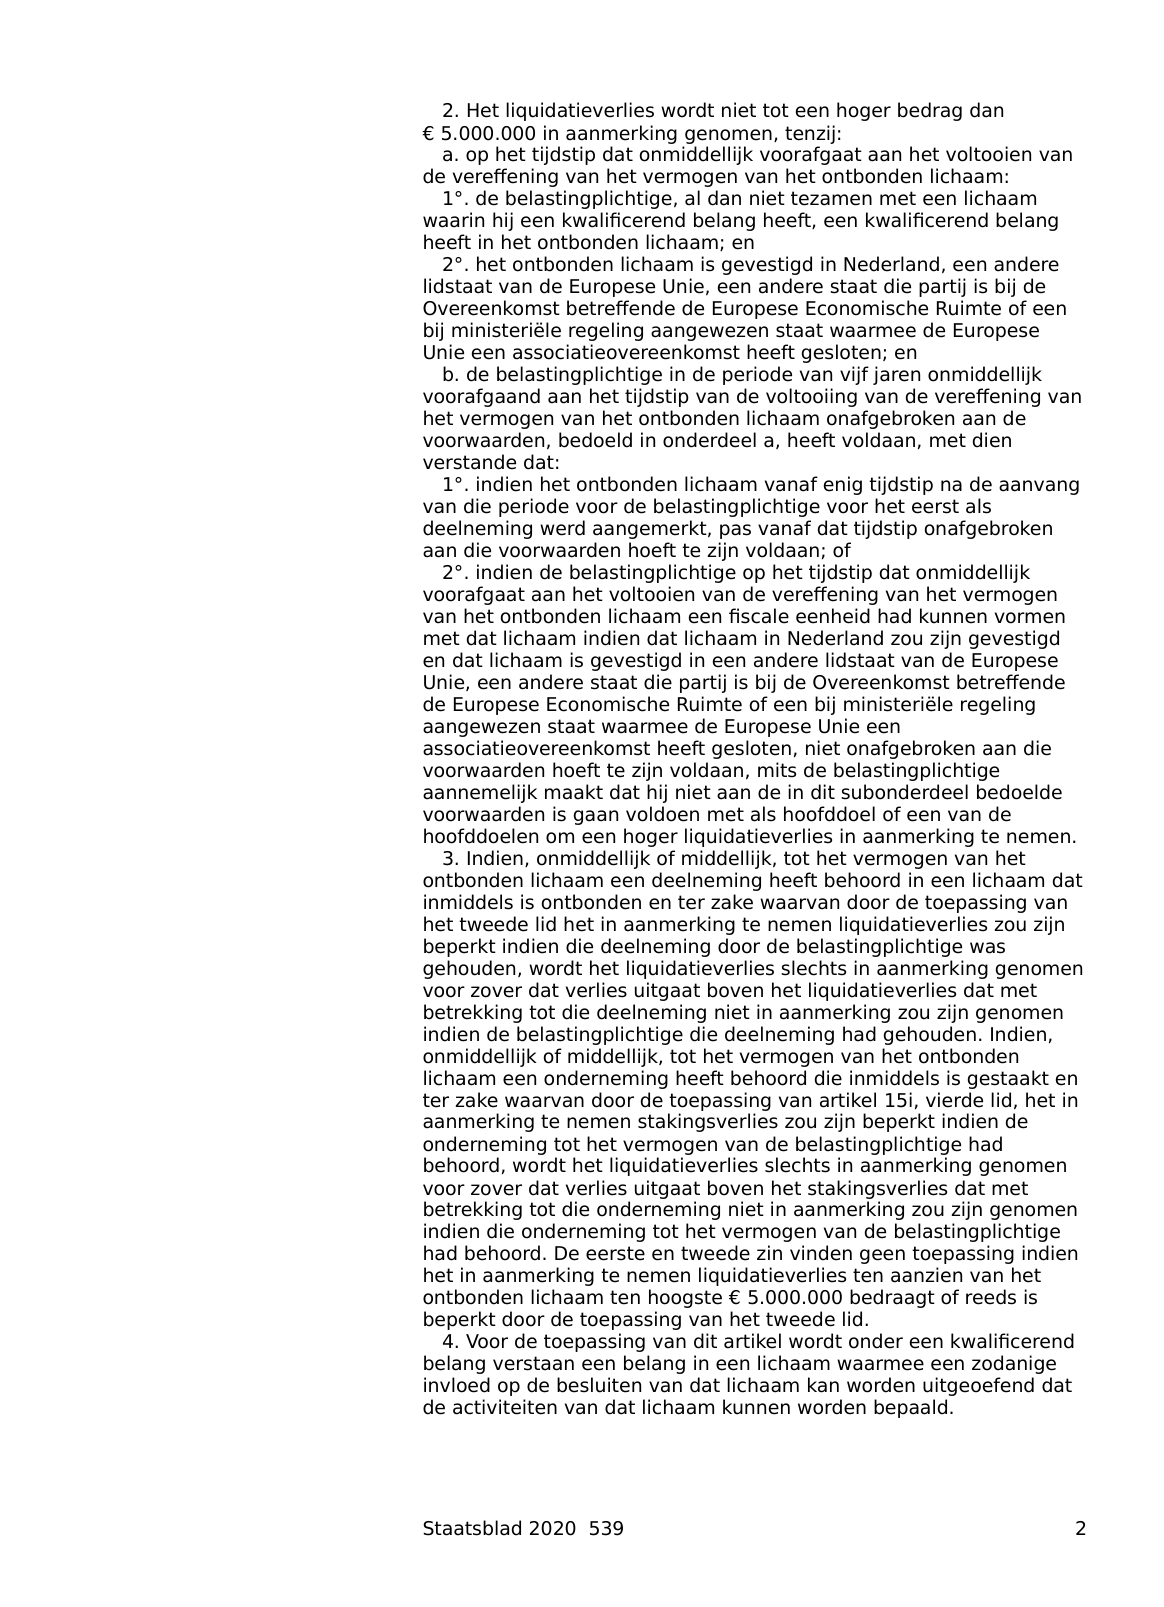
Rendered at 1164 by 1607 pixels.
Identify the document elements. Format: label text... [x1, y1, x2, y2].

text a. op het tijdstip dat onmiddellijk voorafgaat aan het voltooien van de vereffening van het vermogen van het ontbonden lichaam: [422, 144, 1087, 188]
text 2°. het ontbonden lichaam is gevestigd in Nederland, een andere lidstaat van de Europese Unie, een andere staat die partij is bij de Overeenkomst betreffende de Europese Economische Ruimte of een bij ministeriële regeling aangewezen staat waarmee de Europese Unie een associatieovereenkomst heeft gesloten; en [422, 254, 1087, 364]
text 4. Voor de toepassing van dit artikel wordt onder een kwalificerend belang verstaan een belang in een lichaam waarmee een zodanige invloed op de besluiten van dat lichaam kan worden uitgeoefend dat de activiteiten van dat lichaam kunnen worden bepaald. [422, 1331, 1087, 1419]
text 1°. de belastingplichtige, al dan niet tezamen met een lichaam waarin hij een kwalificerend belang heeft, een kwalificerend belang heeft in het ontbonden lichaam; en [422, 188, 1087, 254]
text b. de belastingplichtige in de periode van vijf jaren onmiddellijk voorafgaand aan het tijdstip van de voltooiing van de vereffening van het vermogen van het ontbonden lichaam onafgebroken aan de voorwaarden, bedoeld in onderdeel a, heeft voldaan, met dien verstande dat: [422, 364, 1087, 474]
text 3. Indien, onmiddellijk of middellijk, tot het vermogen van het ontbonden lichaam een deelneming heeft behoord in een lichaam dat inmiddels is ontbonden en ter zake waarvan door de toepassing van het tweede lid het in aanmerking te nemen liquidatieverlies zou zijn beperkt indien die deelneming door de belastingplichtige was gehouden, wordt het liquidatieverlies slechts in aanmerking genomen voor zover dat verlies uitgaat boven het liquidatieverlies dat met betrekking tot die deelneming niet in aanmerking zou zijn genomen indien de belastingplichtige die deelneming had gehouden. Indien, onmiddellijk of middellijk, tot het vermogen van het ontbonden lichaam een onderneming heeft behoord die inmiddels is gestaakt en ter zake waarvan door de toepassing van artikel 15i, vierde lid, het in aanmerking te nemen stakingsverlies zou zijn beperkt indien de onderneming tot het vermogen van de belastingplichtige had behoord, wordt het liquidatieverlies slechts in aanmerking genomen voor zover dat verlies uitgaat boven het stakingsverlies dat met betrekking tot die onderneming niet in aanmerking zou zijn genomen indien die onderneming tot het vermogen van de belastingplichtige had behoord. De eerste en tweede zin vinden geen toepassing indien het in aanmerking te nemen liquidatieverlies ten aanzien van het ontbonden lichaam ten hoogste € 5.000.000 bedraagt of reeds is beperkt door de toepassing van het tweede lid. [422, 848, 1087, 1331]
text 2. Het liquidatieverlies wordt niet tot een hoger bedrag dan € 5.000.000 in aanmerking genomen, tenzij: [422, 100, 1087, 144]
text 1°. indien het ontbonden lichaam vanaf enig tijdstip na de aanvang van die periode voor de belastingplichtige voor het eerst als deelneming werd aangemerkt, pas vanaf dat tijdstip onafgebroken aan die voorwaarden hoeft te zijn voldaan; of [422, 474, 1087, 562]
text 2°. indien de belastingplichtige op het tijdstip dat onmiddellijk voorafgaat aan het voltooien van de vereffening van het vermogen van het ontbonden lichaam een fiscale eenheid had kunnen vormen met dat lichaam indien dat lichaam in Nederland zou zijn gevestigd en dat lichaam is gevestigd in een andere lidstaat van de Europese Unie, een andere staat die partij is bij de Overeenkomst betreffende de Europese Economische Ruimte of een bij ministeriële regeling aangewezen staat waarmee de Europese Unie een associatieovereenkomst heeft gesloten, niet onafgebroken aan die voorwaarden hoeft te zijn voldaan, mits de belastingplichtige aannemelijk maakt dat hij niet aan de in dit subonderdeel bedoelde voorwaarden is gaan voldoen met als hoofddoel of een van de hoofddoelen om een hoger liquidatieverlies in aanmerking te nemen. [422, 562, 1087, 848]
